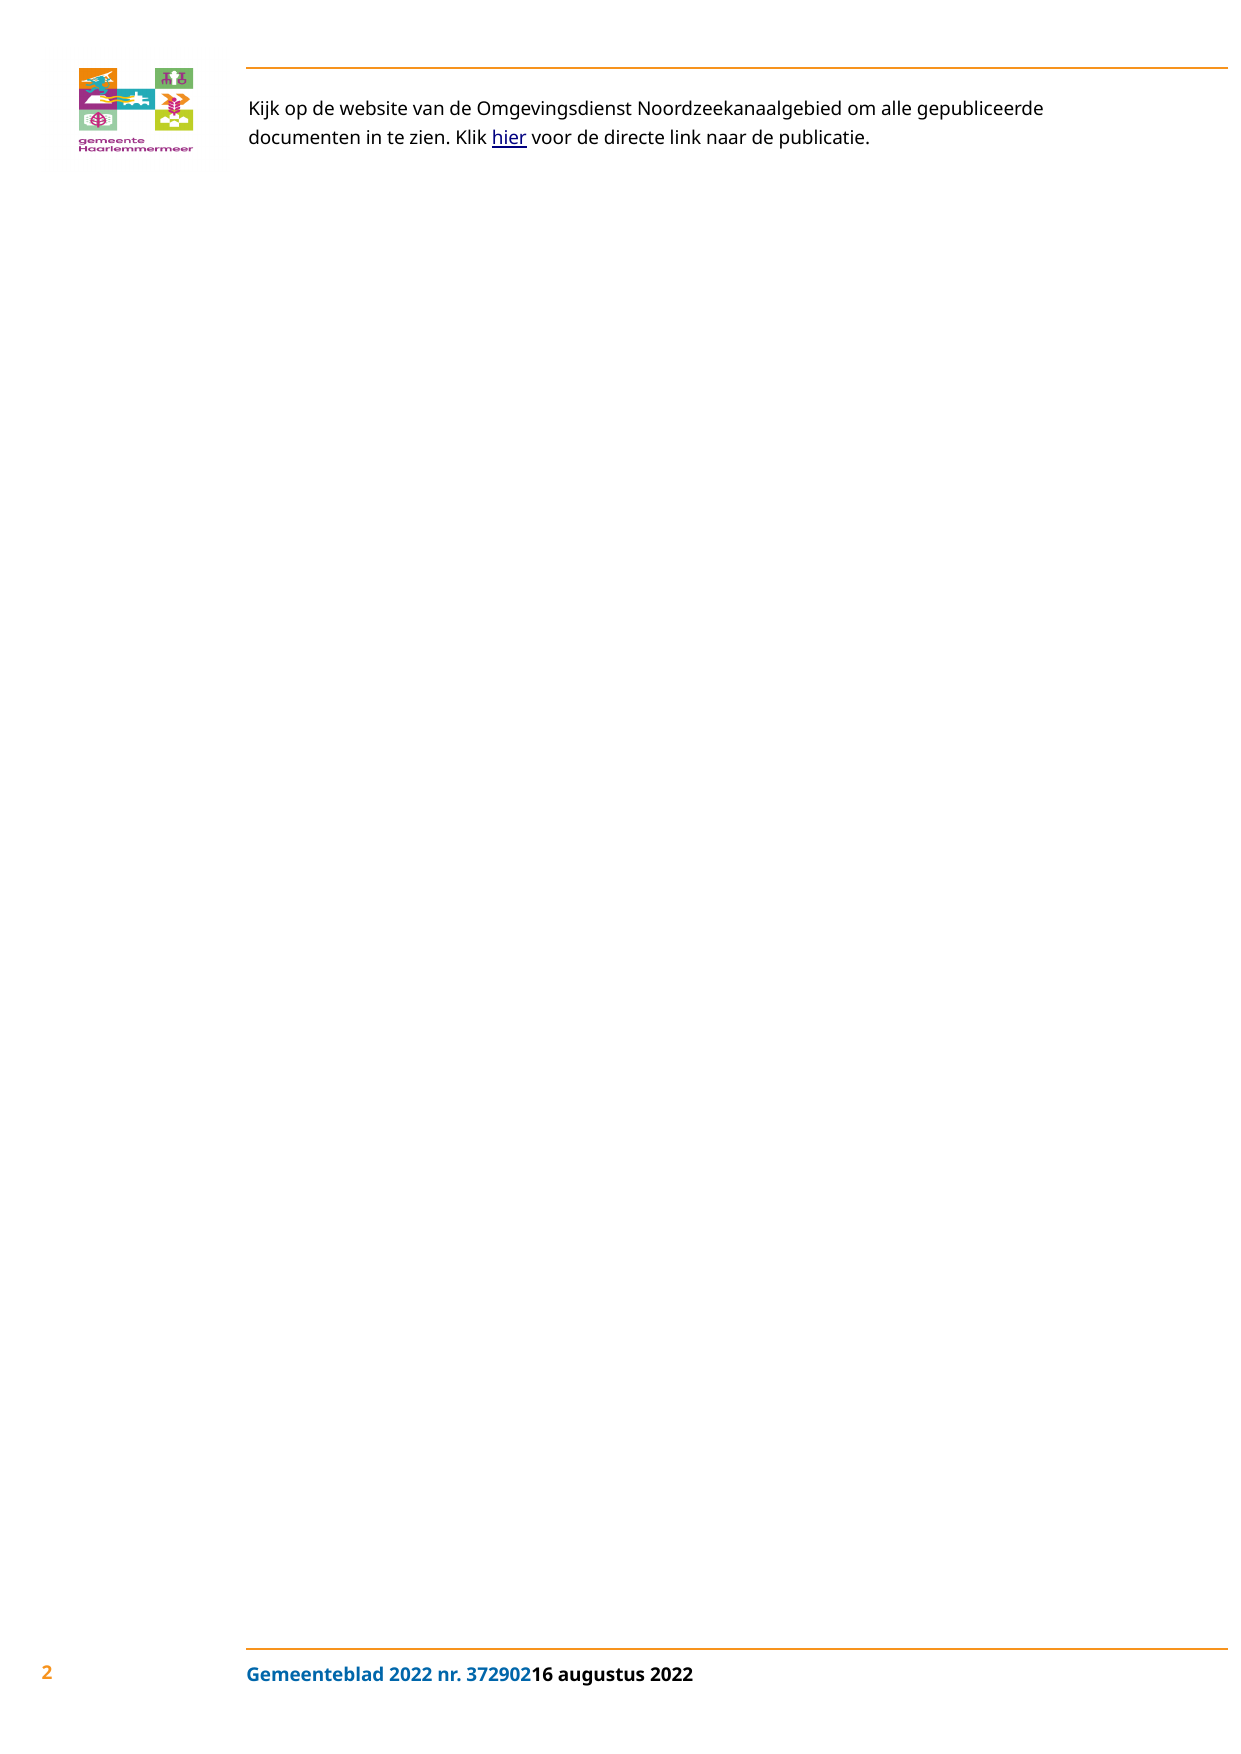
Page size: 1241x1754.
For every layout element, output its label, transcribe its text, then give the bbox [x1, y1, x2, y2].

text Kijk op de website van de Omgevingsdienst Noordzeekanaalgebied om alle gepubliceerde documenten in te zien. Klik hier voor de directe link naar de publicatie. [248, 95, 1152, 150]
picture [41, 47, 231, 172]
